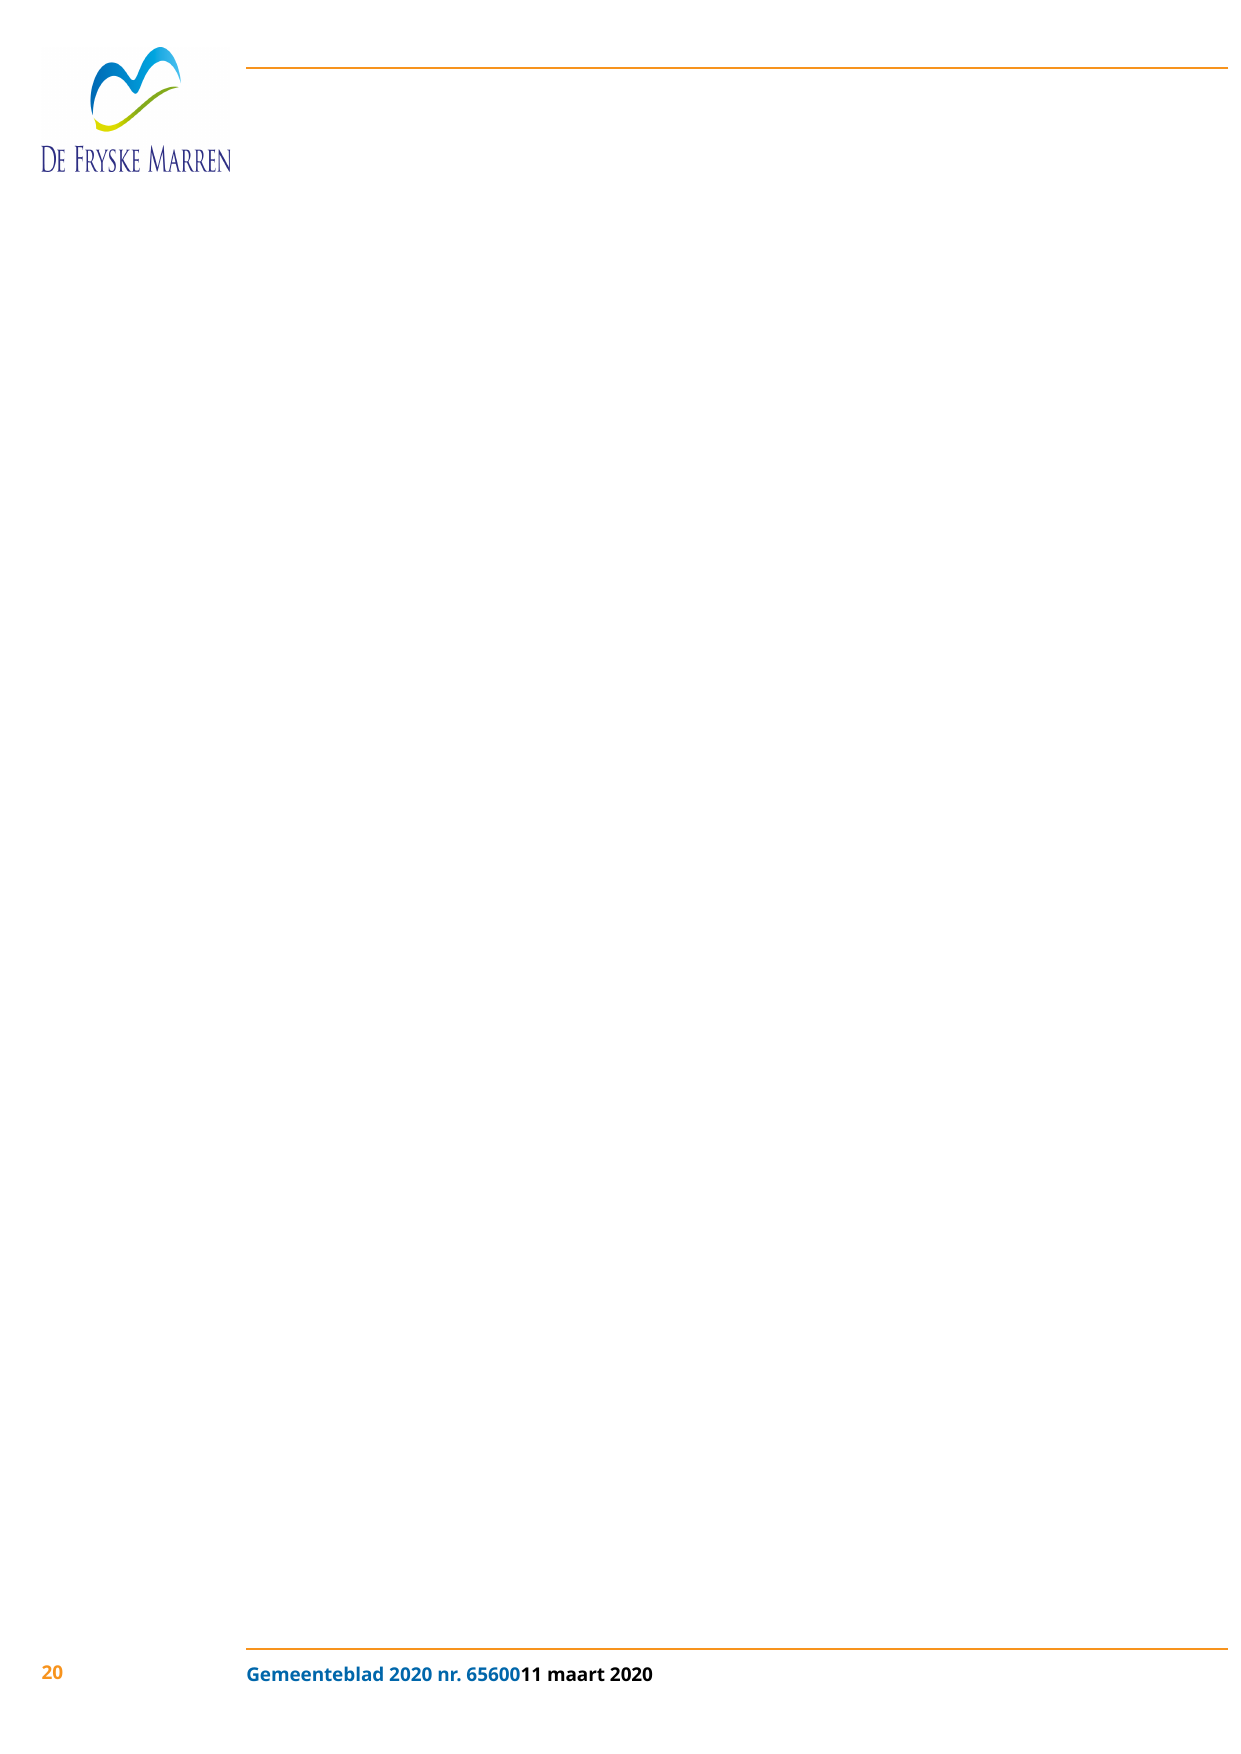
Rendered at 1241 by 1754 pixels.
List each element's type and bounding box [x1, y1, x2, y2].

picture [41, 47, 231, 172]
